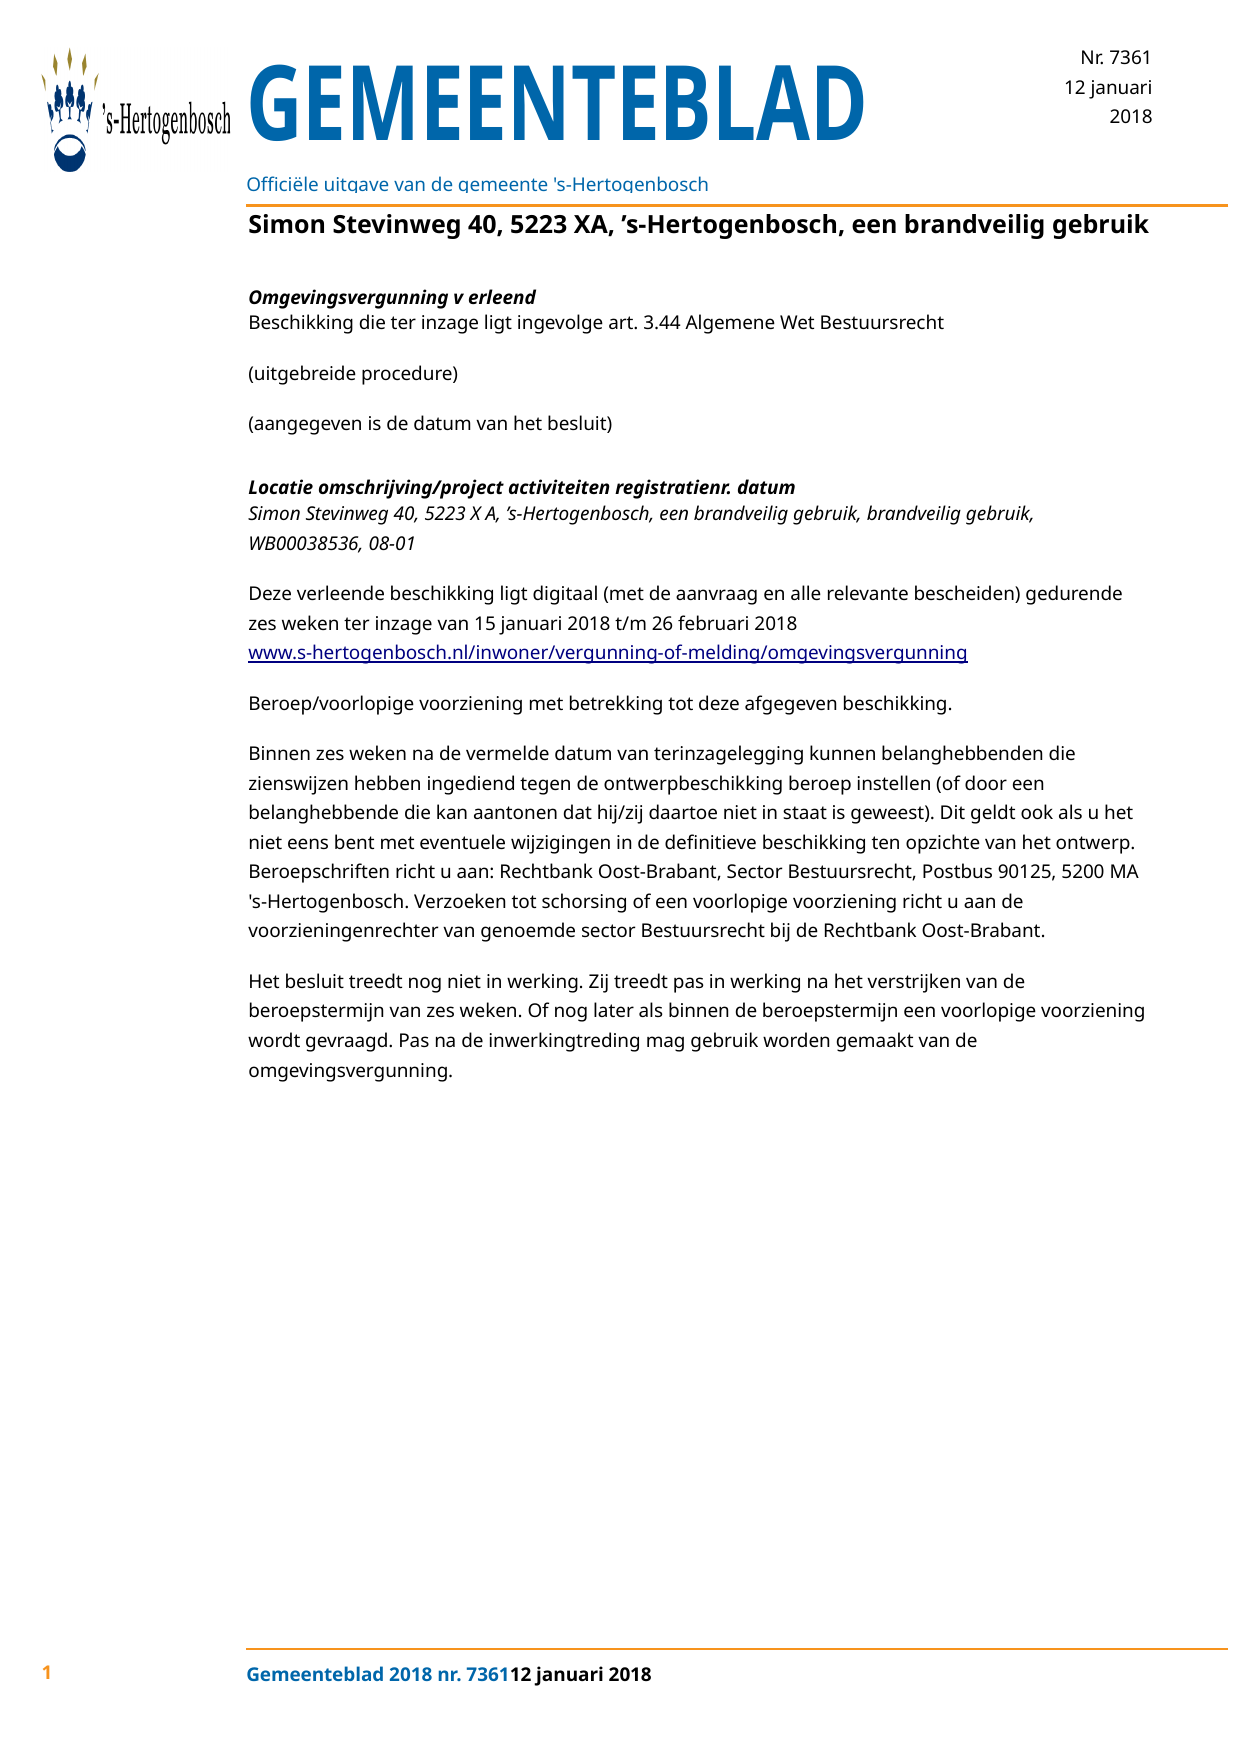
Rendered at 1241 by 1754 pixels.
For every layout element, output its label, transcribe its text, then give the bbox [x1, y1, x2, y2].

text (aangegeven is de datum van het besluit) [248, 410, 1152, 436]
picture [41, 47, 231, 172]
text Omgevingsvergunning v erleend [248, 284, 1152, 309]
text Locatie omschrijving/project activiteiten registratienr. datum [248, 474, 1152, 500]
text Binnen zes weken na de vermelde datum van terinzagelegging kunnen belanghebbenden die zienswijzen hebben ingediend tegen de ontwerpbeschikking beroep instellen (of door een belanghebbende die kan aantonen dat hij/zij daartoe niet in staat is geweest). Dit geldt ook als u het niet eens bent met eventuele wijzigingen in de definitieve beschikking ten opzichte van het ontwerp. Beroepschriften richt u aan: Rechtbank Oost-Brabant, Sector Bestuursrecht, Postbus 90125, 5200 MA 's-Hertogenbosch. Verzoeken tot schorsing of een voorlopige voorziening richt u aan de voorzieningenrechter van genoemde sector Bestuursrecht bij de Rechtbank Oost-Brabant. [248, 740, 1152, 943]
text Simon Stevinweg 40, 5223 XA, ’s-Hertogenbosch, een brandveilig gebruik [248, 207, 1152, 241]
text Deze verleende beschikking ligt digitaal (met de aanvraag en alle relevante bescheiden) gedurende zes weken ter inzage van 15 januari 2018 t/m 26 februari 2018 www.s-hertogenbosch.nl/inwoner/vergunning-of-melding/omgevingsvergunning [248, 580, 1152, 665]
text Het besluit treedt nog niet in werking. Zij treedt pas in werking na het verstrijken van de beroepstermijn van zes weken. Of nog later als binnen de beroepstermijn een voorlopige voorziening wordt gevraagd. Pas na de inwerkingtreding mag gebruik worden gemaakt van de omgevingsvergunning. [248, 968, 1152, 1082]
text Beschikking die ter inzage ligt ingevolge art. 3.44 Algemene Wet Bestuursrecht [248, 309, 1152, 335]
text Beroep/voorlopige voorziening met betrekking tot deze afgegeven beschikking. [248, 690, 1152, 715]
text (uitgebreide procedure) [248, 360, 1152, 386]
text Simon Stevinweg 40, 5223 X A, ’s-Hertogenbosch, een brandveilig gebruik, brandveilig gebruik, WB00038536, 08-01 [248, 500, 1152, 555]
